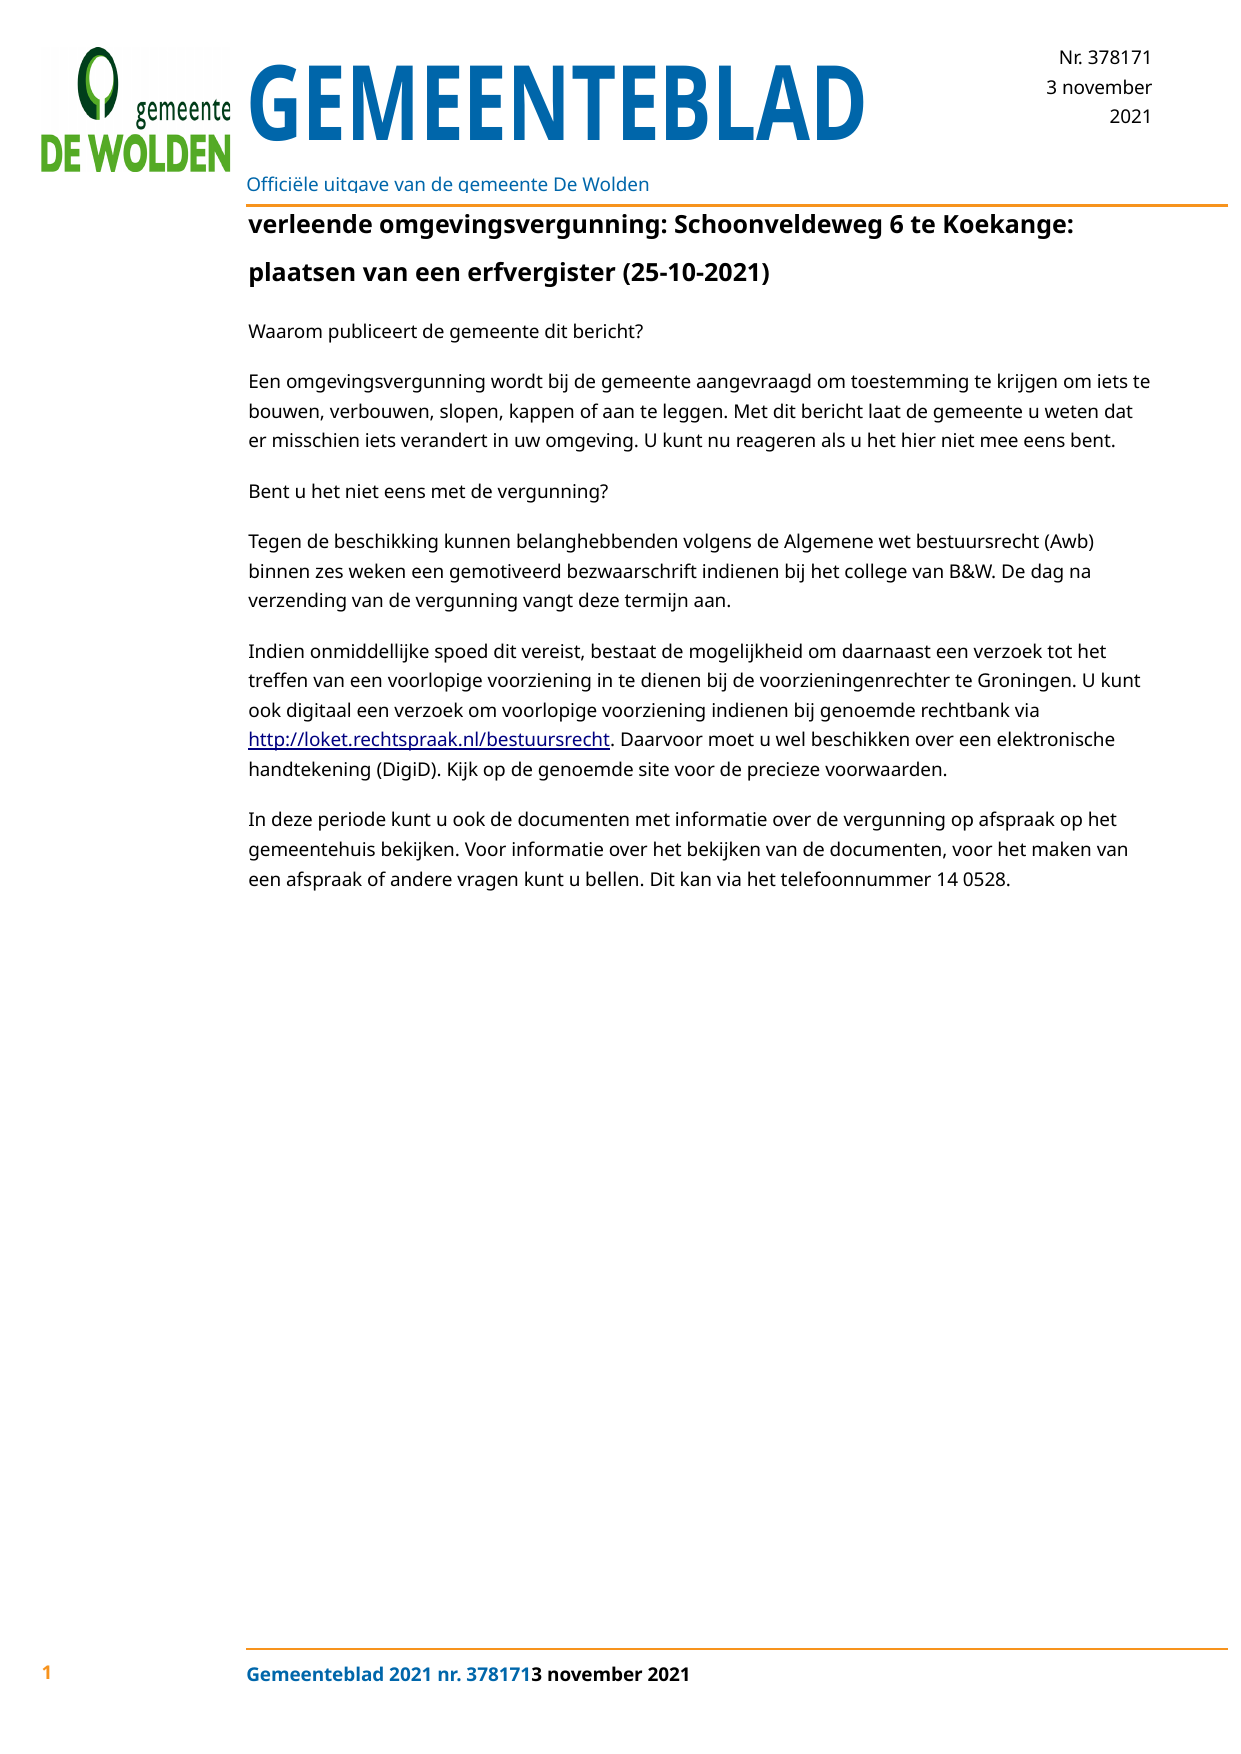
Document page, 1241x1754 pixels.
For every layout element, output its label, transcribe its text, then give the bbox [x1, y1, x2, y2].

text In deze periode kunt u ook de documenten met informatie over de vergunning op afspraak op het gemeentehuis bekijken. Voor informatie over het bekijken van de documenten, voor het maken van een afspraak of andere vragen kunt u bellen. Dit kan via het telefoonnummer 14 0528. [248, 807, 1152, 892]
text Tegen de beschikking kunnen belanghebbenden volgens de Algemene wet bestuursrecht (Awb) binnen zes weken een gemotiveerd bezwaarschrift indienen bij het college van B&W. De dag na verzending van de vergunning vangt deze termijn aan. [248, 528, 1152, 613]
text Indien onmiddellijke spoed dit vereist, bestaat de mogelijkheid om daarnaast een verzoek tot het treffen van een voorlopige voorziening in te dienen bij de voorzieningenrechter te Groningen. U kunt ook digitaal een verzoek om voorlopige voorziening indienen bij genoemde rechtbank via http://loket.rechtspraak.nl/bestuursrecht. Daarvoor moet u wel beschikken over een elektronische handtekening (DigiD). Kijk op de genoemde site voor de precieze voorwaarden. [248, 638, 1152, 782]
text Bent u het niet eens met de vergunning? [248, 478, 1152, 504]
text Een omgevingsvergunning wordt bij de gemeente aangevraagd om toestemming te krijgen om iets te bouwen, verbouwen, slopen, kappen of aan te leggen. Met dit bericht laat de gemeente u weten dat er misschien iets verandert in uw omgeving. U kunt nu reageren als u het hier niet mee eens bent. [248, 368, 1152, 453]
text verleende omgevingsvergunning: Schoonveldeweg 6 te Koekange: plaatsen van een erfvergister (25-10-2021) [248, 207, 1152, 288]
text Waarom publiceert de gemeente dit bericht? [248, 318, 1152, 344]
picture [41, 47, 231, 172]
